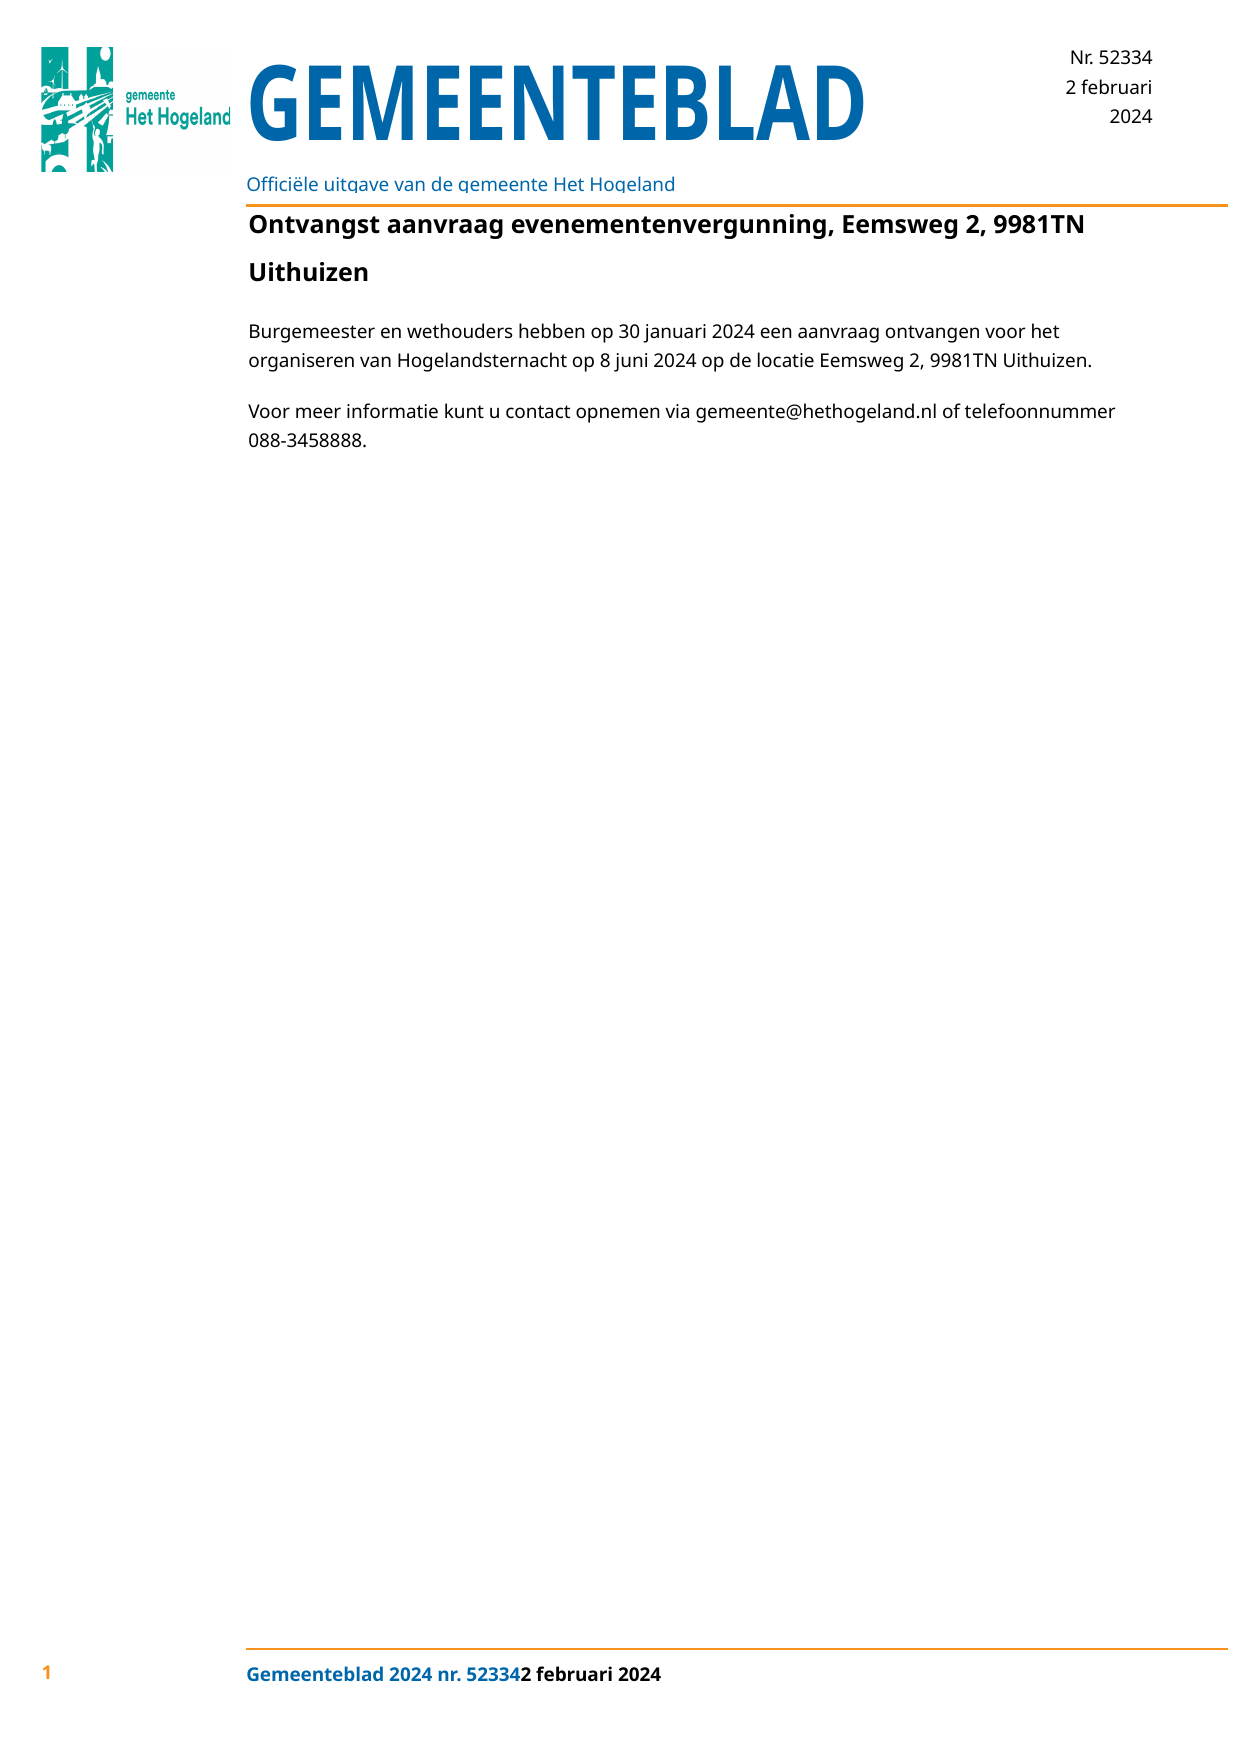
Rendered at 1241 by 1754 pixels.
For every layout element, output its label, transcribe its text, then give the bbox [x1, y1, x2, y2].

picture [41, 47, 231, 172]
text Ontvangst aanvraag evenementenvergunning, Eemsweg 2, 9981TN Uithuizen [248, 207, 1152, 288]
text Burgemeester en wethouders hebben op 30 januari 2024 een aanvraag ontvangen voor het organiseren van Hogelandsternacht op 8 juni 2024 op de locatie Eemsweg 2, 9981TN Uithuizen. [248, 318, 1152, 373]
text Voor meer informatie kunt u contact opnemen via gemeente@hethogeland.nl of telefoonnummer 088-3458888. [248, 398, 1152, 453]
